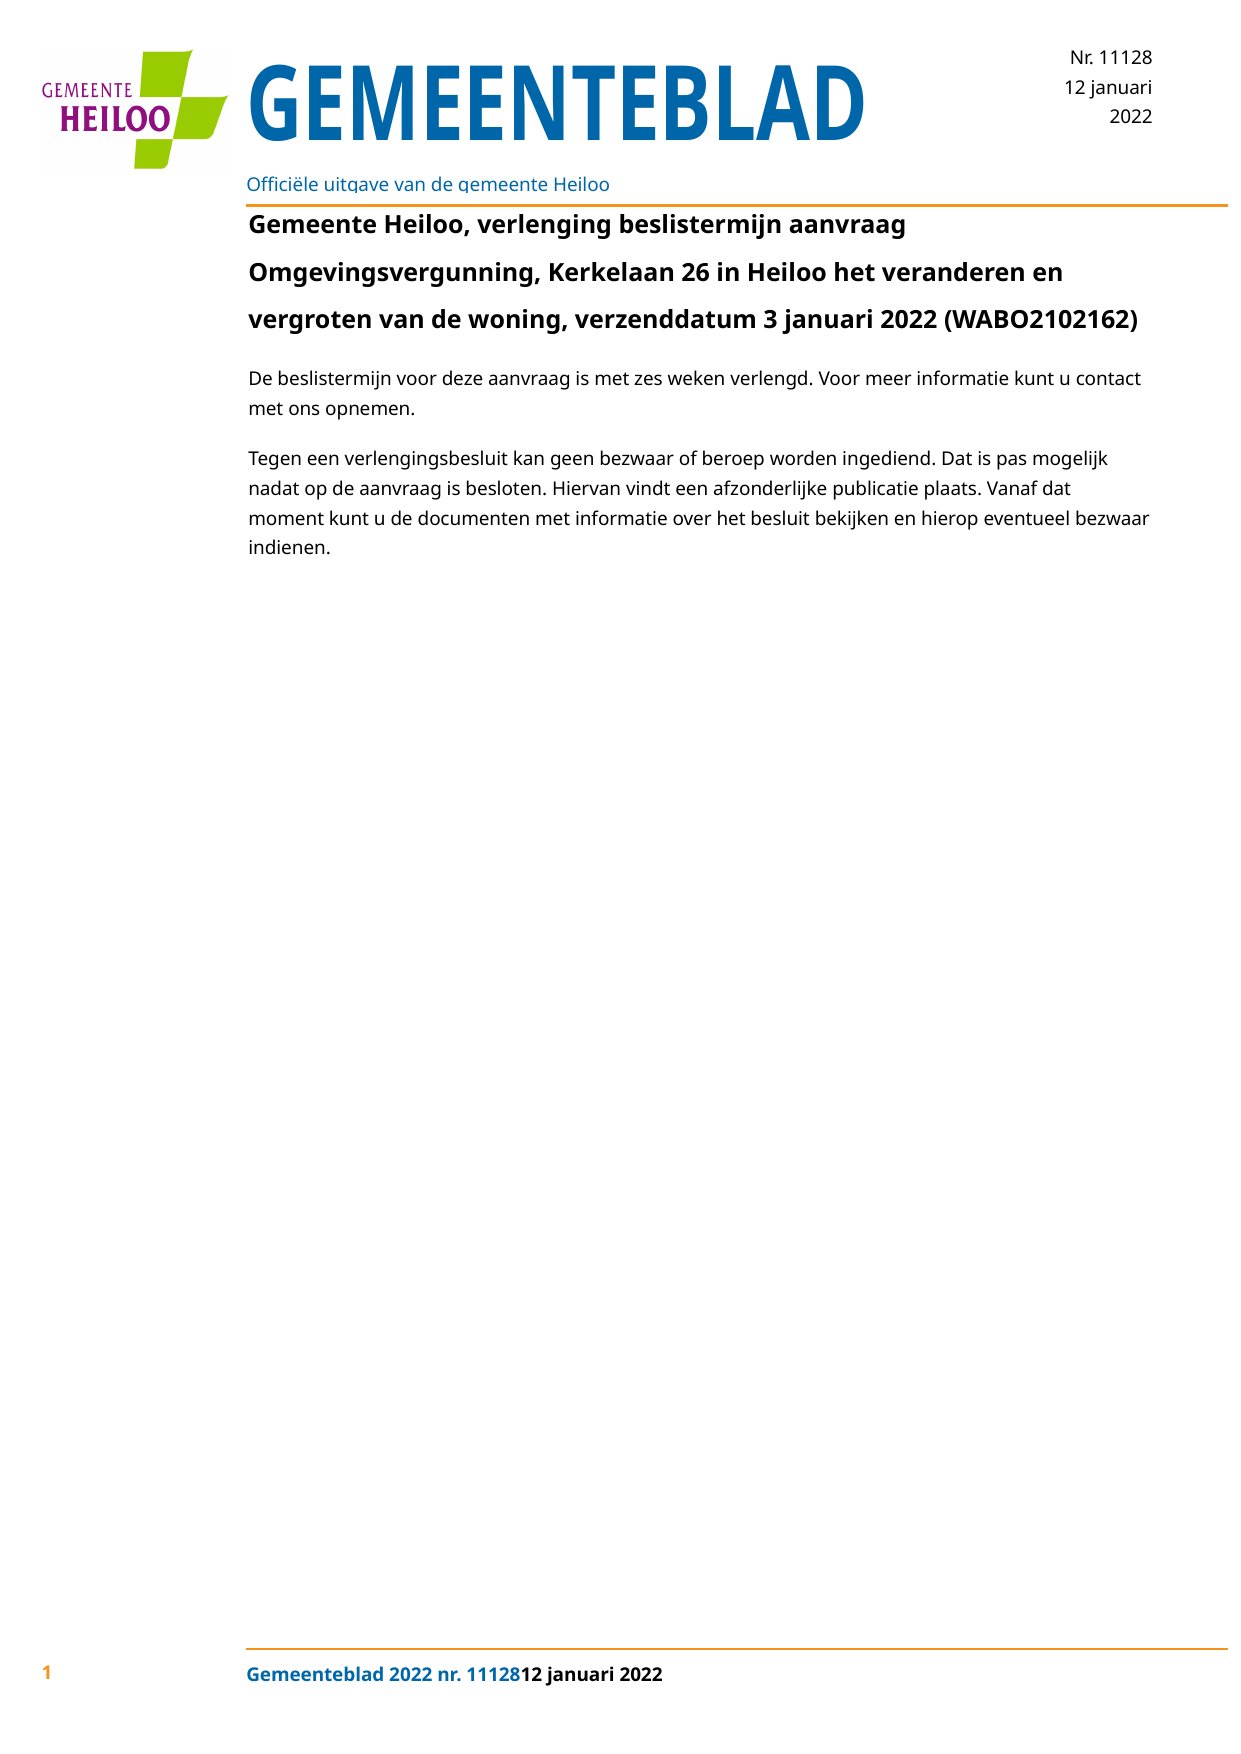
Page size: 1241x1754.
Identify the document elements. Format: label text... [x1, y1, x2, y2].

text De beslistermijn voor deze aanvraag is met zes weken verlengd. Voor meer informatie kunt u contact met ons opnemen. [248, 366, 1152, 421]
text Tegen een verlengingsbesluit kan geen bezwaar of beroep worden ingediend. Dat is pas mogelijk nadat op de aanvraag is besloten. Hiervan vindt een afzonderlijke publicatie plaats. Vanaf dat moment kunt u de documenten met informatie over het besluit bekijken en hierop eventueel bezwaar indienen. [248, 446, 1152, 560]
picture [41, 47, 231, 172]
text Gemeente Heiloo, verlenging beslistermijn aanvraag Omgevingsvergunning, Kerkelaan 26 in Heiloo het veranderen en vergroten van de woning, verzenddatum 3 januari 2022 (WABO2102162) [248, 207, 1152, 336]
